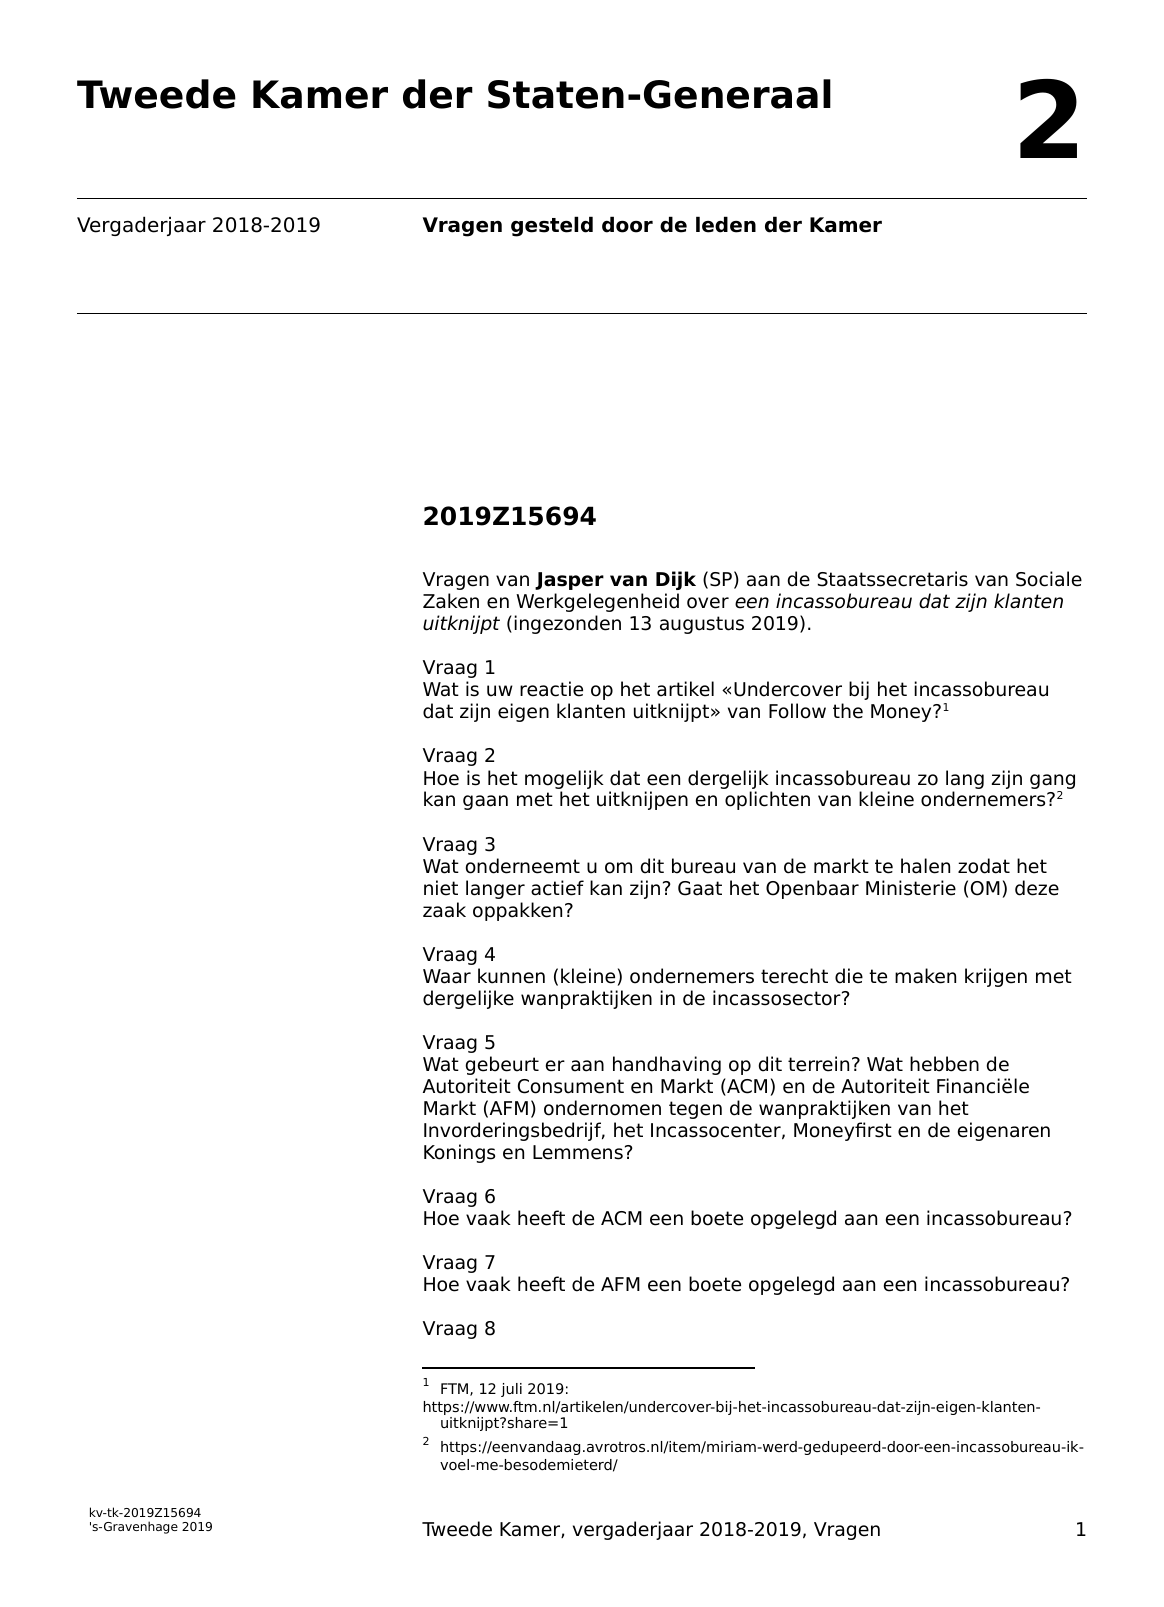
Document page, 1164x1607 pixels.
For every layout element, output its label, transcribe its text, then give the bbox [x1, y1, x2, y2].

text Wat is uw reactie op het artikel «Undercover bij het incassobureau dat zijn eigen klanten uitknijpt» van Follow the Money? [422, 679, 1087, 723]
table_header Tweede Kamer der Staten-Generaal [77, 59, 886, 198]
text Vragen van Jasper van Dijk (SP) aan de Staatssecretaris van Sociale Zaken en Werkgelegenheid over een incassobureau dat zijn klanten uitknijpt (ingezonden 13 augustus 2019). [422, 569, 1087, 635]
text Hoe vaak heeft de ACM een boete opgelegd aan een incassobureau? [422, 1208, 1087, 1230]
table_header 2 [886, 59, 1087, 198]
table_cell Vragen gesteld door de leden der Kamer [422, 199, 1087, 313]
text Hoe is het mogelijk dat een dergelijk incassobureau zo lang zijn gang kan gaan met het uitknijpen en oplichten van kleine ondernemers? [422, 767, 1087, 811]
text https://www.ftm.nl/artikelen/undercover-bij-het-incassobureau-dat-zijn-eigen-klanten-uitknijpt?share=1 [422, 1399, 1087, 1432]
text Waar kunnen (kleine) ondernemers terecht die te maken krijgen met dergelijke wanpraktijken in de incassosector? [422, 966, 1087, 1009]
text Vraag 4 [422, 944, 1087, 966]
text 2019Z15694 [422, 502, 1087, 531]
text Vraag 8 [422, 1318, 1087, 1340]
text Vraag 2 [422, 745, 1087, 767]
text FTM, 12 juli 2019: [422, 1377, 1087, 1399]
text Wat onderneemt u om dit bureau van de markt te halen zodat het niet langer actief kan zijn? Gaat het Openbaar Ministerie (OM) deze zaak oppakken? [422, 856, 1087, 921]
text https://eenvandaag.avrotros.nl/item/miriam-werd-gedupeerd-door-een-incassobureau-ik-voel-me-besodemieterd/ [422, 1435, 1087, 1474]
text Vraag 6 [422, 1186, 1087, 1208]
text Vraag 5 [422, 1032, 1087, 1054]
text Wat gebeurt er aan handhaving op dit terrein? Wat hebben de Autoriteit Consument en Markt (ACM) en de Autoriteit Financiële Markt (AFM) ondernomen tegen de wanpraktijken van het Invorderingsbedrijf, het Incassocenter, Moneyfirst en de eigenaren Konings en Lemmens? [422, 1054, 1087, 1164]
table_cell Vergaderjaar 2018-2019 [77, 199, 422, 313]
text 's-Gravenhage 2019 [88, 1520, 323, 1534]
text Hoe vaak heeft de AFM een boete opgelegd aan een incassobureau? [422, 1274, 1087, 1296]
text kv-tk-2019Z15694 [88, 1506, 323, 1520]
text Vraag 3 [422, 833, 1087, 856]
text Vraag 7 [422, 1252, 1087, 1274]
text Vraag 1 [422, 657, 1087, 679]
